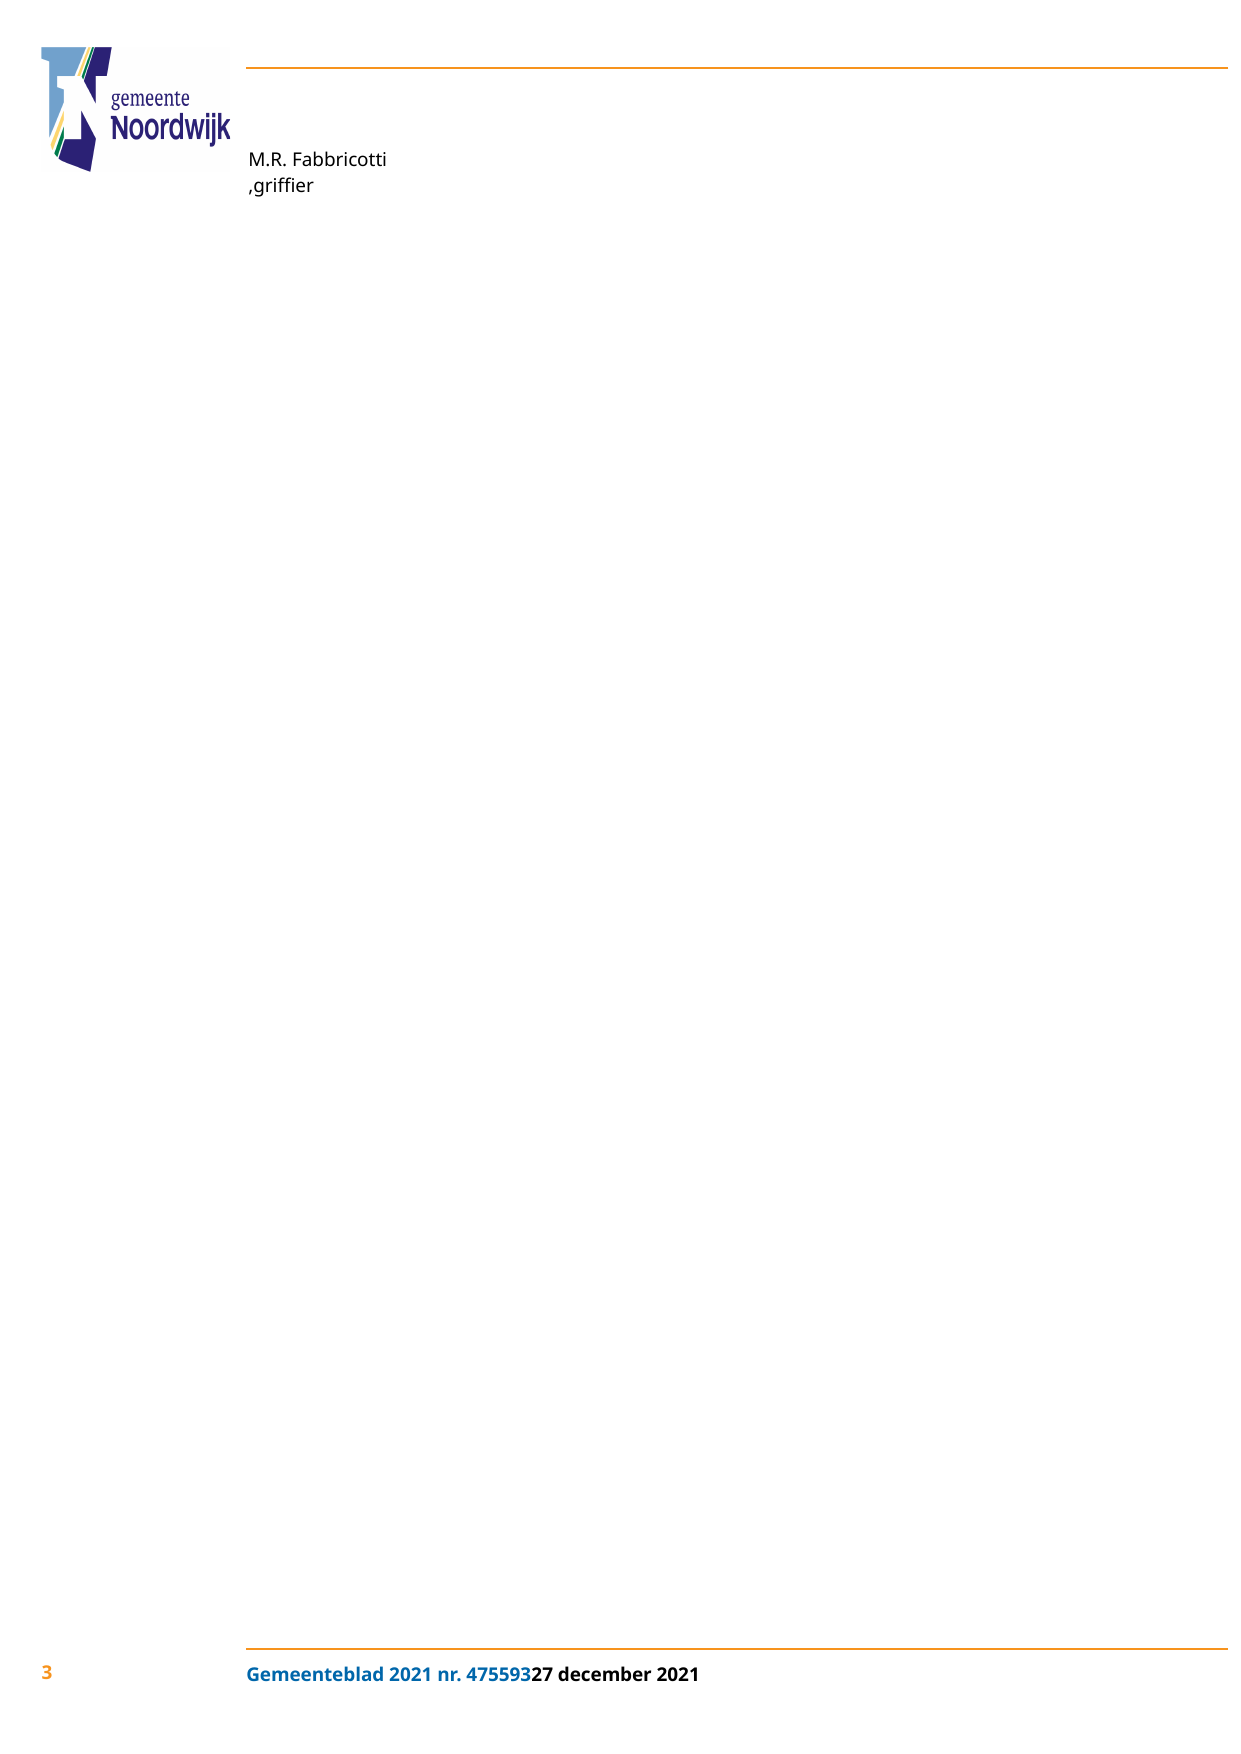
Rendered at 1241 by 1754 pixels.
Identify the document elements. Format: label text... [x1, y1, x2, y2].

picture [41, 47, 231, 172]
text ,griffier [248, 172, 1152, 198]
text M.R. Fabbricotti [248, 146, 1152, 172]
